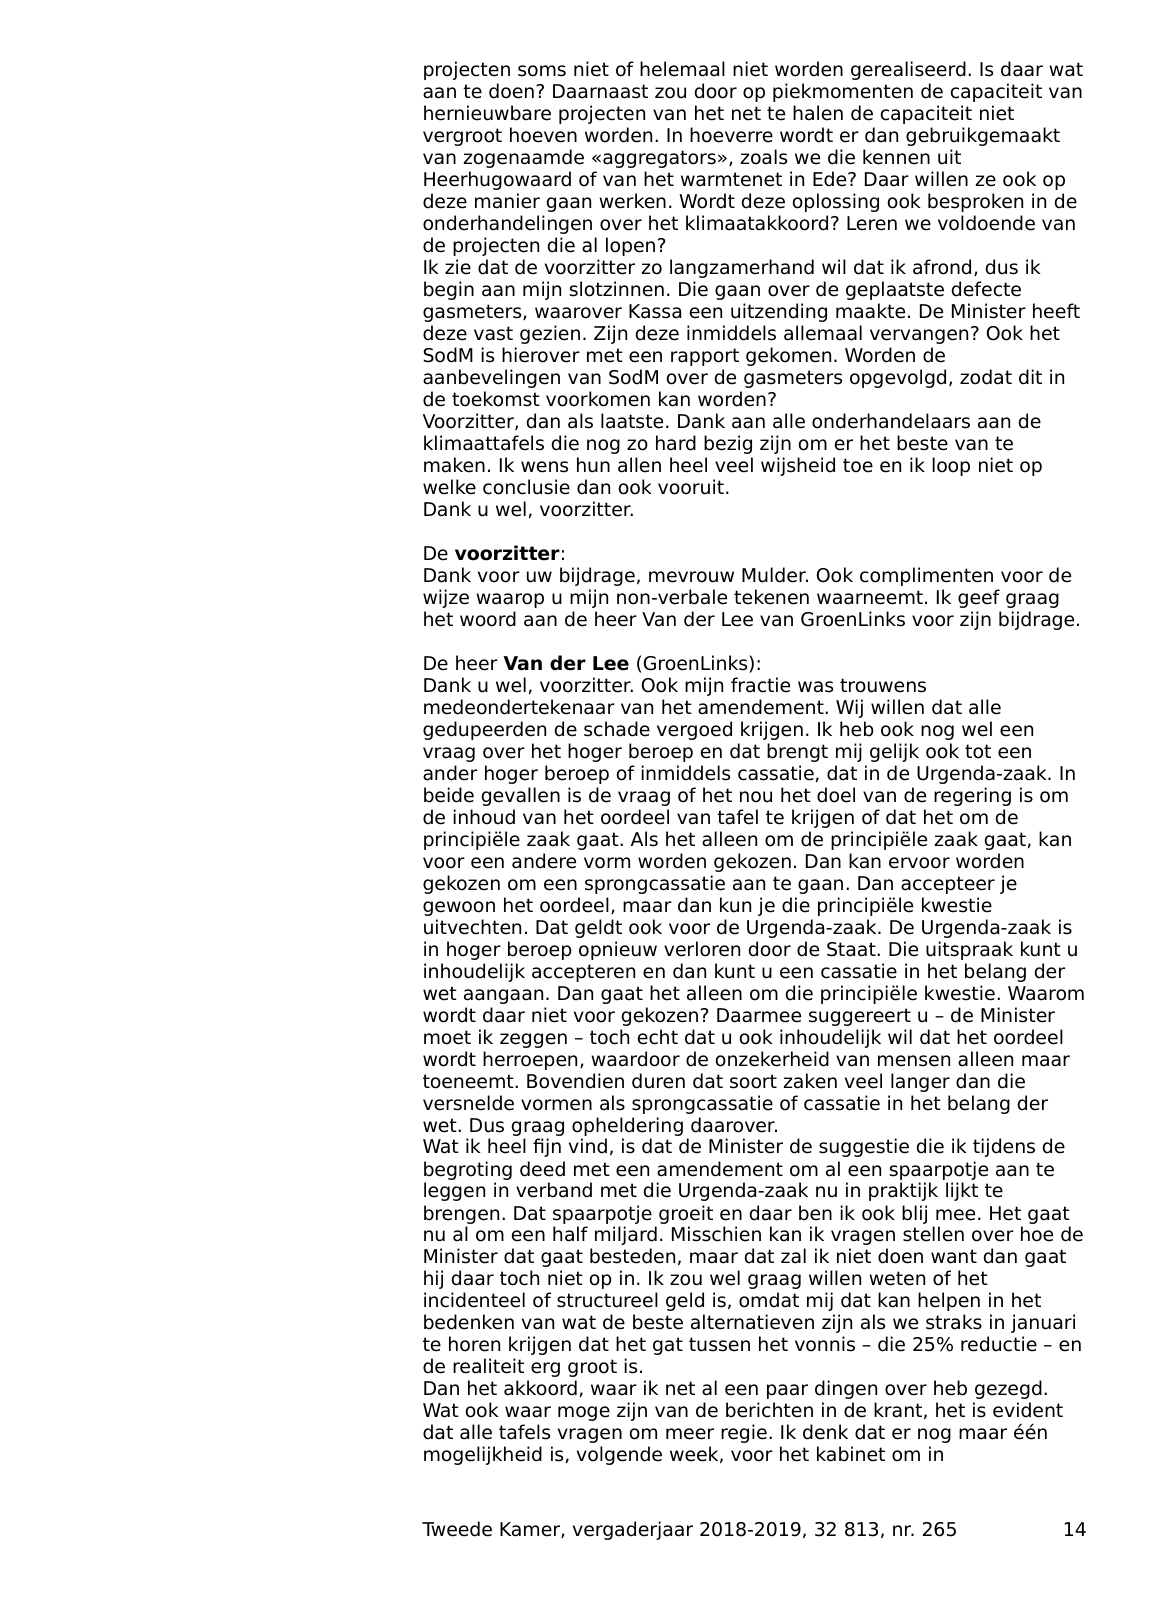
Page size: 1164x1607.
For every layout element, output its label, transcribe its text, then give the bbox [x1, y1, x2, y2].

text Dank voor uw bijdrage, mevrouw Mulder. Ook complimenten voor de wijze waarop u mijn non-verbale tekenen waarneemt. Ik geef graag het woord aan de heer Van der Lee van GroenLinks voor zijn bijdrage. [422, 565, 1087, 631]
text Dank u wel, voorzitter. [422, 499, 1087, 521]
text De voorzitter: [422, 543, 1087, 565]
text Dank u wel, voorzitter. Ook mijn fractie was trouwens medeondertekenaar van het amendement. Wij willen dat alle gedupeerden de schade vergoed krijgen. Ik heb ook nog wel een vraag over het hoger beroep en dat brengt mij gelijk ook tot een ander hoger beroep of inmiddels cassatie, dat in de Urgenda-zaak. In beide gevallen is de vraag of het nou het doel van de regering is om de inhoud van het oordeel van tafel te krijgen of dat het om de principiële zaak gaat. Als het alleen om de principiële zaak gaat, kan voor een andere vorm worden gekozen. Dan kan ervoor worden gekozen om een sprongcassatie aan te gaan. Dan accepteer je gewoon het oordeel, maar dan kun je die principiële kwestie uitvechten. Dat geldt ook voor de Urgenda-zaak. De Urgenda-zaak is in hoger beroep opnieuw verloren door de Staat. Die uitspraak kunt u inhoudelijk accepteren en dan kunt u een cassatie in het belang der wet aangaan. Dan gaat het alleen om die principiële kwestie. Waarom wordt daar niet voor gekozen? Daarmee suggereert u – de Minister moet ik zeggen – toch echt dat u ook inhoudelijk wil dat het oordeel wordt herroepen, waardoor de onzekerheid van mensen alleen maar toeneemt. Bovendien duren dat soort zaken veel langer dan die versnelde vormen als sprongcassatie of cassatie in het belang der wet. Dus graag opheldering daarover. [422, 675, 1087, 1136]
text De heer Van der Lee (GroenLinks): [422, 653, 1087, 675]
text Wat ik heel fijn vind, is dat de Minister de suggestie die ik tijdens de begroting deed met een amendement om al een spaarpotje aan te leggen in verband met die Urgenda-zaak nu in praktijk lijkt te brengen. Dat spaarpotje groeit en daar ben ik ook blij mee. Het gaat nu al om een half miljard. Misschien kan ik vragen stellen over hoe de Minister dat gaat besteden, maar dat zal ik niet doen want dan gaat hij daar toch niet op in. Ik zou wel graag willen weten of het incidenteel of structureel geld is, omdat mij dat kan helpen in het bedenken van wat de beste alternatieven zijn als we straks in januari te horen krijgen dat het gat tussen het vonnis – die 25% reductie – en de realiteit erg groot is. [422, 1136, 1087, 1378]
text Ik zie dat de voorzitter zo langzamerhand wil dat ik afrond, dus ik begin aan mijn slotzinnen. Die gaan over de geplaatste defecte gasmeters, waarover Kassa een uitzending maakte. De Minister heeft deze vast gezien. Zijn deze inmiddels allemaal vervangen? Ook het SodM is hierover met een rapport gekomen. Worden de aanbevelingen van SodM over de gasmeters opgevolgd, zodat dit in de toekomst voorkomen kan worden? [422, 257, 1087, 411]
text projecten soms niet of helemaal niet worden gerealiseerd. Is daar wat aan te doen? Daarnaast zou door op piekmomenten de capaciteit van hernieuwbare projecten van het net te halen de capaciteit niet vergroot hoeven worden. In hoeverre wordt er dan gebruikgemaakt van zogenaamde «aggregators», zoals we die kennen uit Heerhugowaard of van het warmtenet in Ede? Daar willen ze ook op deze manier gaan werken. Wordt deze oplossing ook besproken in de onderhandelingen over het klimaatakkoord? Leren we voldoende van de projecten die al lopen? [422, 59, 1087, 257]
text Dan het akkoord, waar ik net al een paar dingen over heb gezegd. Wat ook waar moge zijn van de berichten in de krant, het is evident dat alle tafels vragen om meer regie. Ik denk dat er nog maar één mogelijkheid is, volgende week, voor het kabinet om in [422, 1378, 1087, 1466]
text Voorzitter, dan als laatste. Dank aan alle onderhandelaars aan de klimaattafels die nog zo hard bezig zijn om er het beste van te maken. Ik wens hun allen heel veel wijsheid toe en ik loop niet op welke conclusie dan ook vooruit. [422, 411, 1087, 499]
